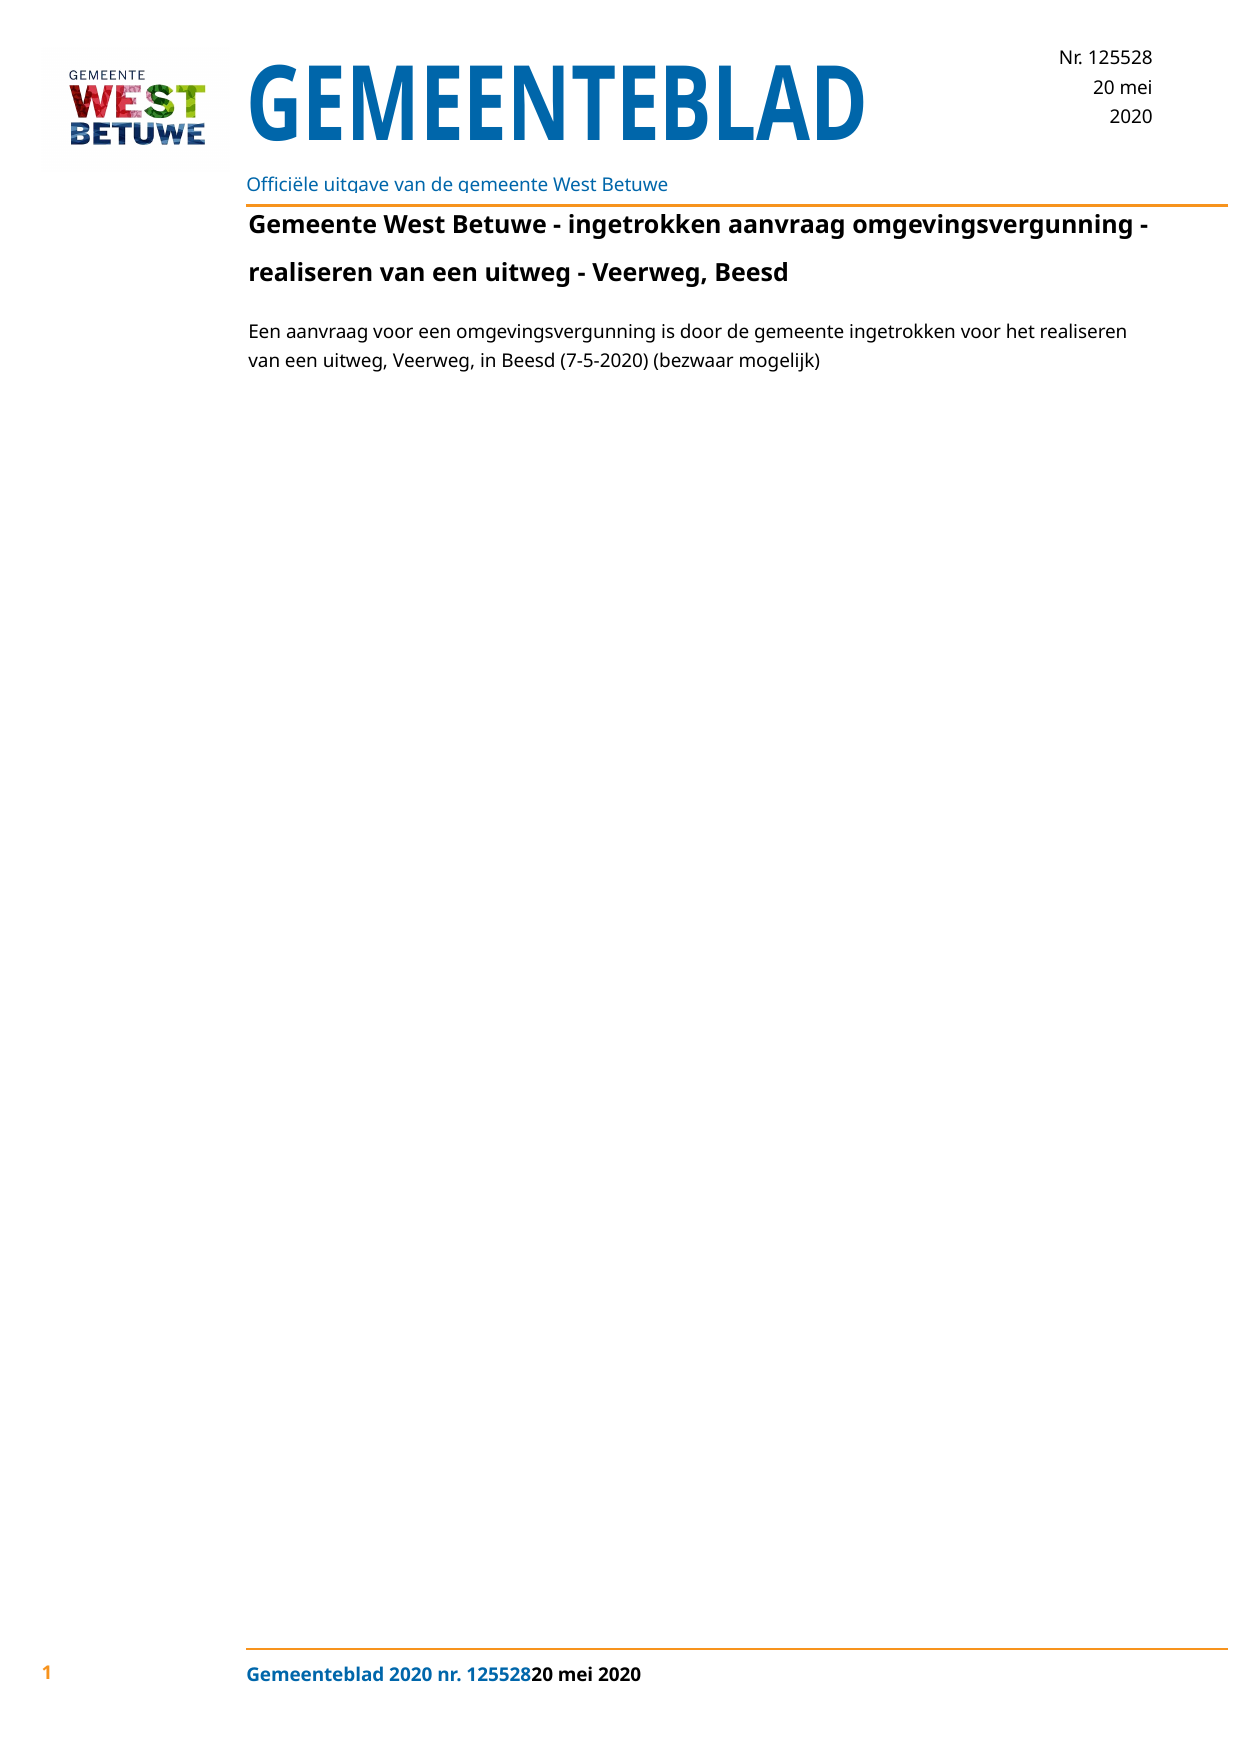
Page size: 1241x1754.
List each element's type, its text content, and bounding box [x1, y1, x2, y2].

text Een aanvraag voor een omgevingsvergunning is door de gemeente ingetrokken voor het realiseren van een uitweg, Veerweg, in Beesd (7-5-2020) (bezwaar mogelijk) [248, 318, 1152, 373]
text Gemeente West Betuwe - ingetrokken aanvraag omgevingsvergunning - realiseren van een uitweg - Veerweg, Beesd [248, 207, 1152, 288]
picture [41, 47, 231, 172]
